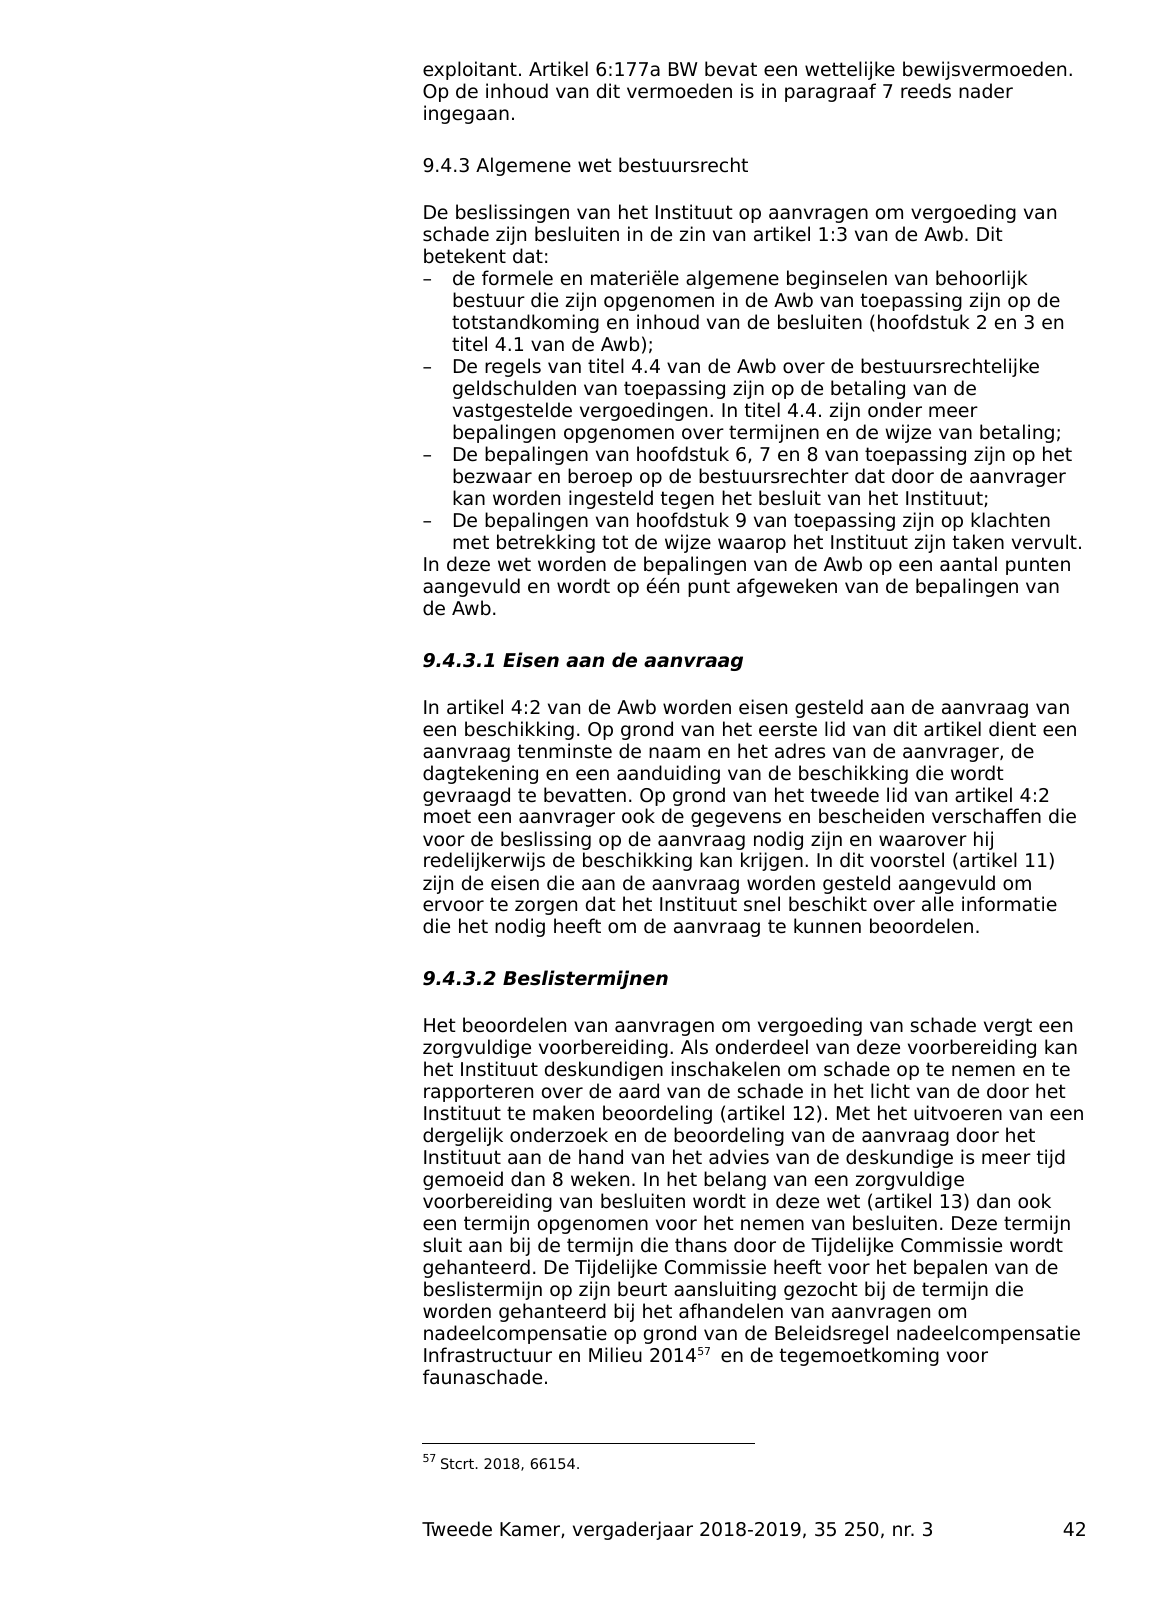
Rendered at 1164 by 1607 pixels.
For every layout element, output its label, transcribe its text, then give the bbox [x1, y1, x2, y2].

text – de formele en materiële algemene beginselen van behoorlijk bestuur die zijn opgenomen in de Awb van toepassing zijn op de totstandkoming en inhoud van de besluiten (hoofdstuk 2 en 3 en titel 4.1 van de Awb); [422, 268, 1087, 356]
subtitle 9.4.3.2 Beslistermijnen [422, 968, 1087, 990]
text Stcrt. 2018, 66154. [422, 1452, 1087, 1474]
text In artikel 4:2 van de Awb worden eisen gesteld aan de aanvraag van een beschikking. Op grond van het eerste lid van dit artikel dient een aanvraag tenminste de naam en het adres van de aanvrager, de dagtekening en een aanduiding van de beschikking die wordt gevraagd te bevatten. Op grond van het tweede lid van artikel 4:2 moet een aanvrager ook de gegevens en bescheiden verschaffen die voor de beslissing op de aanvraag nodig zijn en waarover hij redelijkerwijs de beschikking kan krijgen. In dit voorstel (artikel 11) zijn de eisen die aan de aanvraag worden gesteld aangevuld om ervoor te zorgen dat het Instituut snel beschikt over alle informatie die het nodig heeft om de aanvraag te kunnen beoordelen. [422, 697, 1087, 938]
subtitle 9.4.3 Algemene wet bestuursrecht [422, 155, 1087, 177]
text De beslissingen van het Instituut op aanvragen om vergoeding van schade zijn besluiten in de zin van artikel 1:3 van de Awb. Dit betekent dat: [422, 202, 1087, 268]
text Het beoordelen van aanvragen om vergoeding van schade vergt een zorgvuldige voorbereiding. Als onderdeel van deze voorbereiding kan het Instituut deskundigen inschakelen om schade op te nemen en te rapporteren over de aard van de schade in het licht van de door het Instituut te maken beoordeling (artikel 12). Met het uitvoeren van een dergelijk onderzoek en de beoordeling van de aanvraag door het Instituut aan de hand van het advies van de deskundige is meer tijd gemoeid dan 8 weken. In het belang van een zorgvuldige voorbereiding van besluiten wordt in deze wet (artikel 13) dan ook een termijn opgenomen voor het nemen van besluiten. Deze termijn sluit aan bij de termijn die thans door de Tijdelijke Commissie wordt gehanteerd. De Tijdelijke Commissie heeft voor het bepalen van de beslistermijn op zijn beurt aansluiting gezocht bij de termijn die worden gehanteerd bij het afhandelen van aanvragen om nadeelcompensatie op grond van de Beleidsregel nadeelcompensatie Infrastructuur en Milieu 2014 en de tegemoetkoming voor faunaschade. [422, 1015, 1087, 1389]
text In deze wet worden de bepalingen van de Awb op een aantal punten aangevuld en wordt op één punt afgeweken van de bepalingen van de Awb. [422, 554, 1087, 619]
text – De bepalingen van hoofdstuk 9 van toepassing zijn op klachten met betrekking tot de wijze waarop het Instituut zijn taken vervult. [422, 510, 1087, 554]
text – De regels van titel 4.4 van de Awb over de bestuursrechtelijke geldschulden van toepassing zijn op de betaling van de vastgestelde vergoedingen. In titel 4.4. zijn onder meer bepalingen opgenomen over termijnen en de wijze van betaling; [422, 356, 1087, 444]
text exploitant. Artikel 6:177a BW bevat een wettelijke bewijsvermoeden. Op de inhoud van dit vermoeden is in paragraaf 7 reeds nader ingegaan. [422, 59, 1087, 125]
subtitle 9.4.3.1 Eisen aan de aanvraag [422, 649, 1087, 672]
text – De bepalingen van hoofdstuk 6, 7 en 8 van toepassing zijn op het bezwaar en beroep op de bestuursrechter dat door de aanvrager kan worden ingesteld tegen het besluit van het Instituut; [422, 444, 1087, 510]
